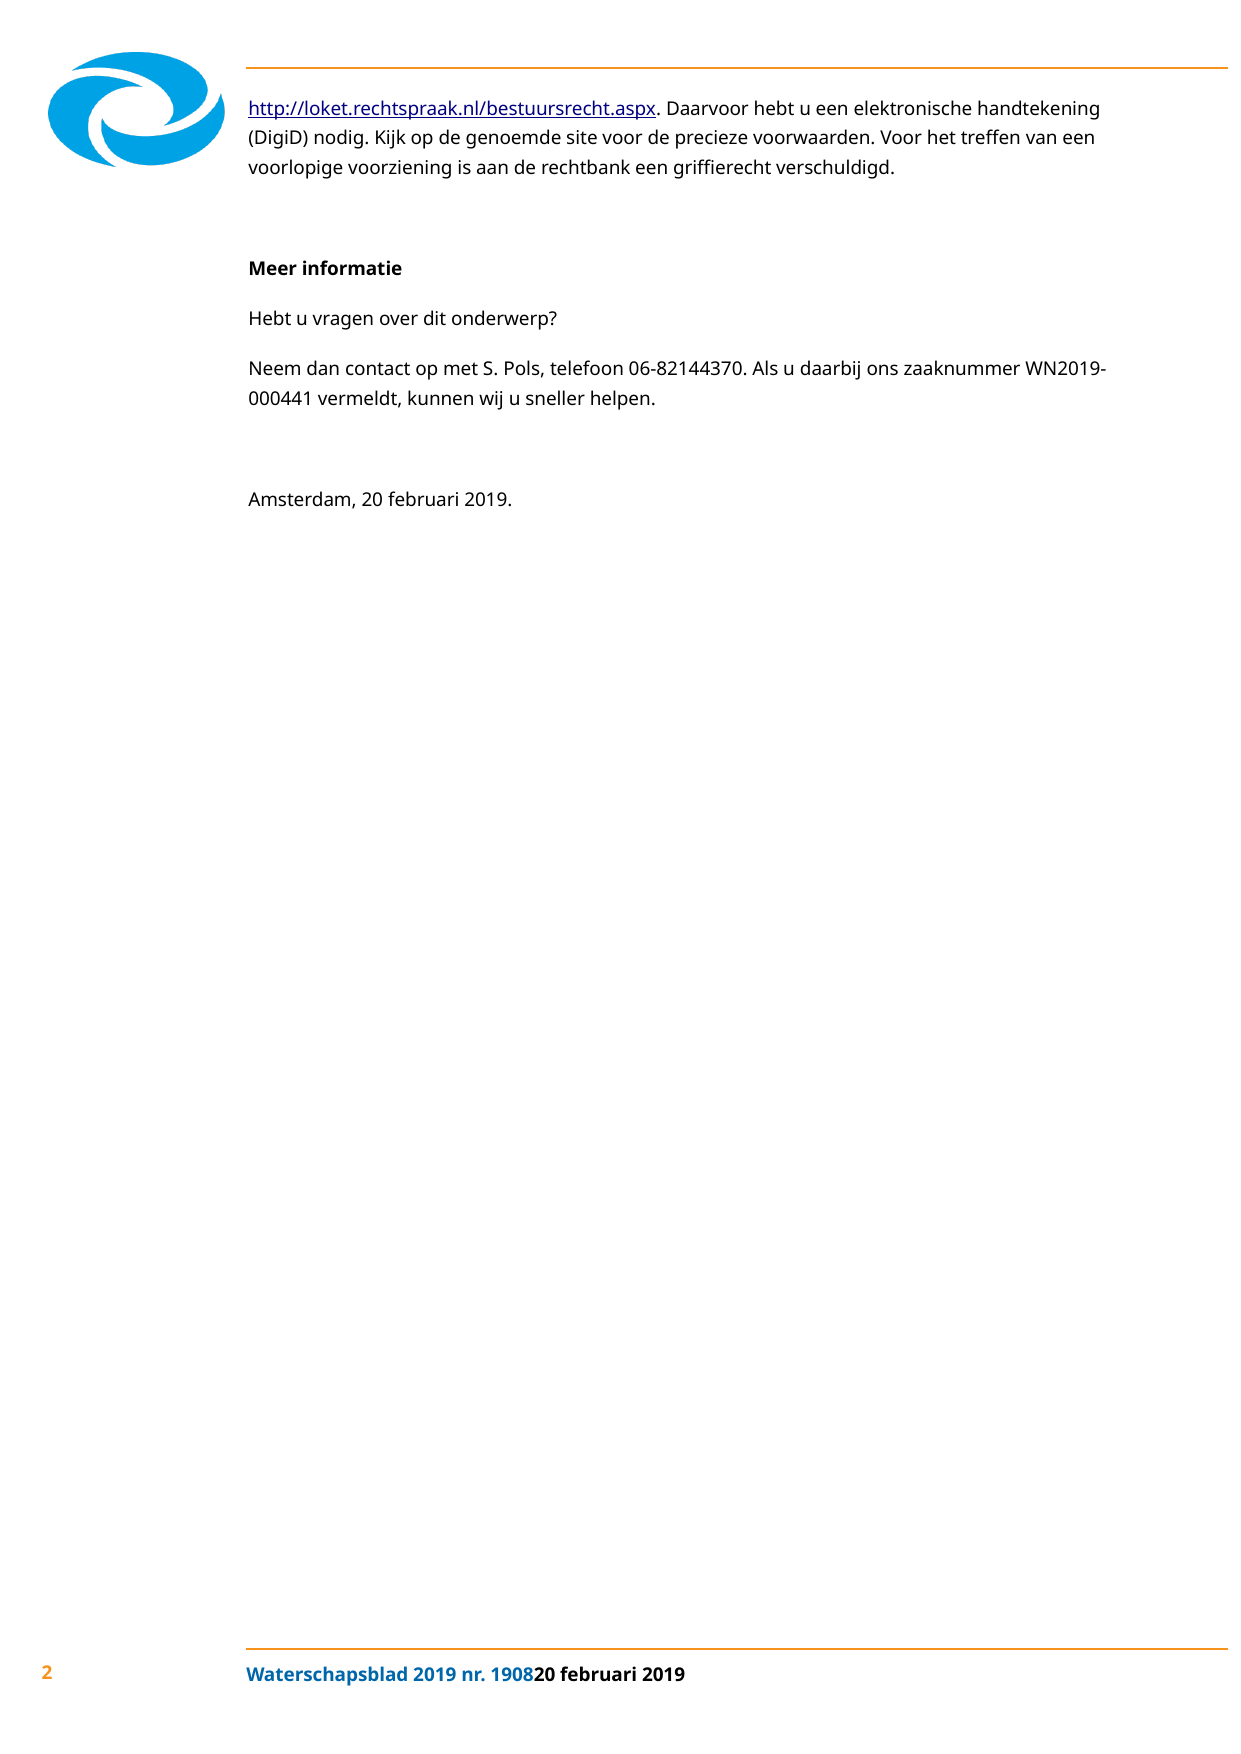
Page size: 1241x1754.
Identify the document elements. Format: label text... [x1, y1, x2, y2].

text Hebt u vragen over dit onderwerp? [248, 305, 1152, 331]
text Meer informatie [248, 255, 1152, 281]
picture [41, 47, 231, 172]
text Amsterdam, 20 februari 2019. [248, 486, 1152, 512]
text http://loket.rechtspraak.nl/bestuursrecht.aspx. Daarvoor hebt u een elektronische handtekening (DigiD) nodig. Kijk op de genoemde site voor de precieze voorwaarden. Voor het treffen van een voorlopige voorziening is aan de rechtbank een griffierecht verschuldigd. [248, 95, 1152, 180]
text Neem dan contact op met S. Pols, telefoon 06-82144370. Als u daarbij ons zaaknummer WN2019-000441 vermeldt, kunnen wij u sneller helpen. [248, 356, 1152, 411]
